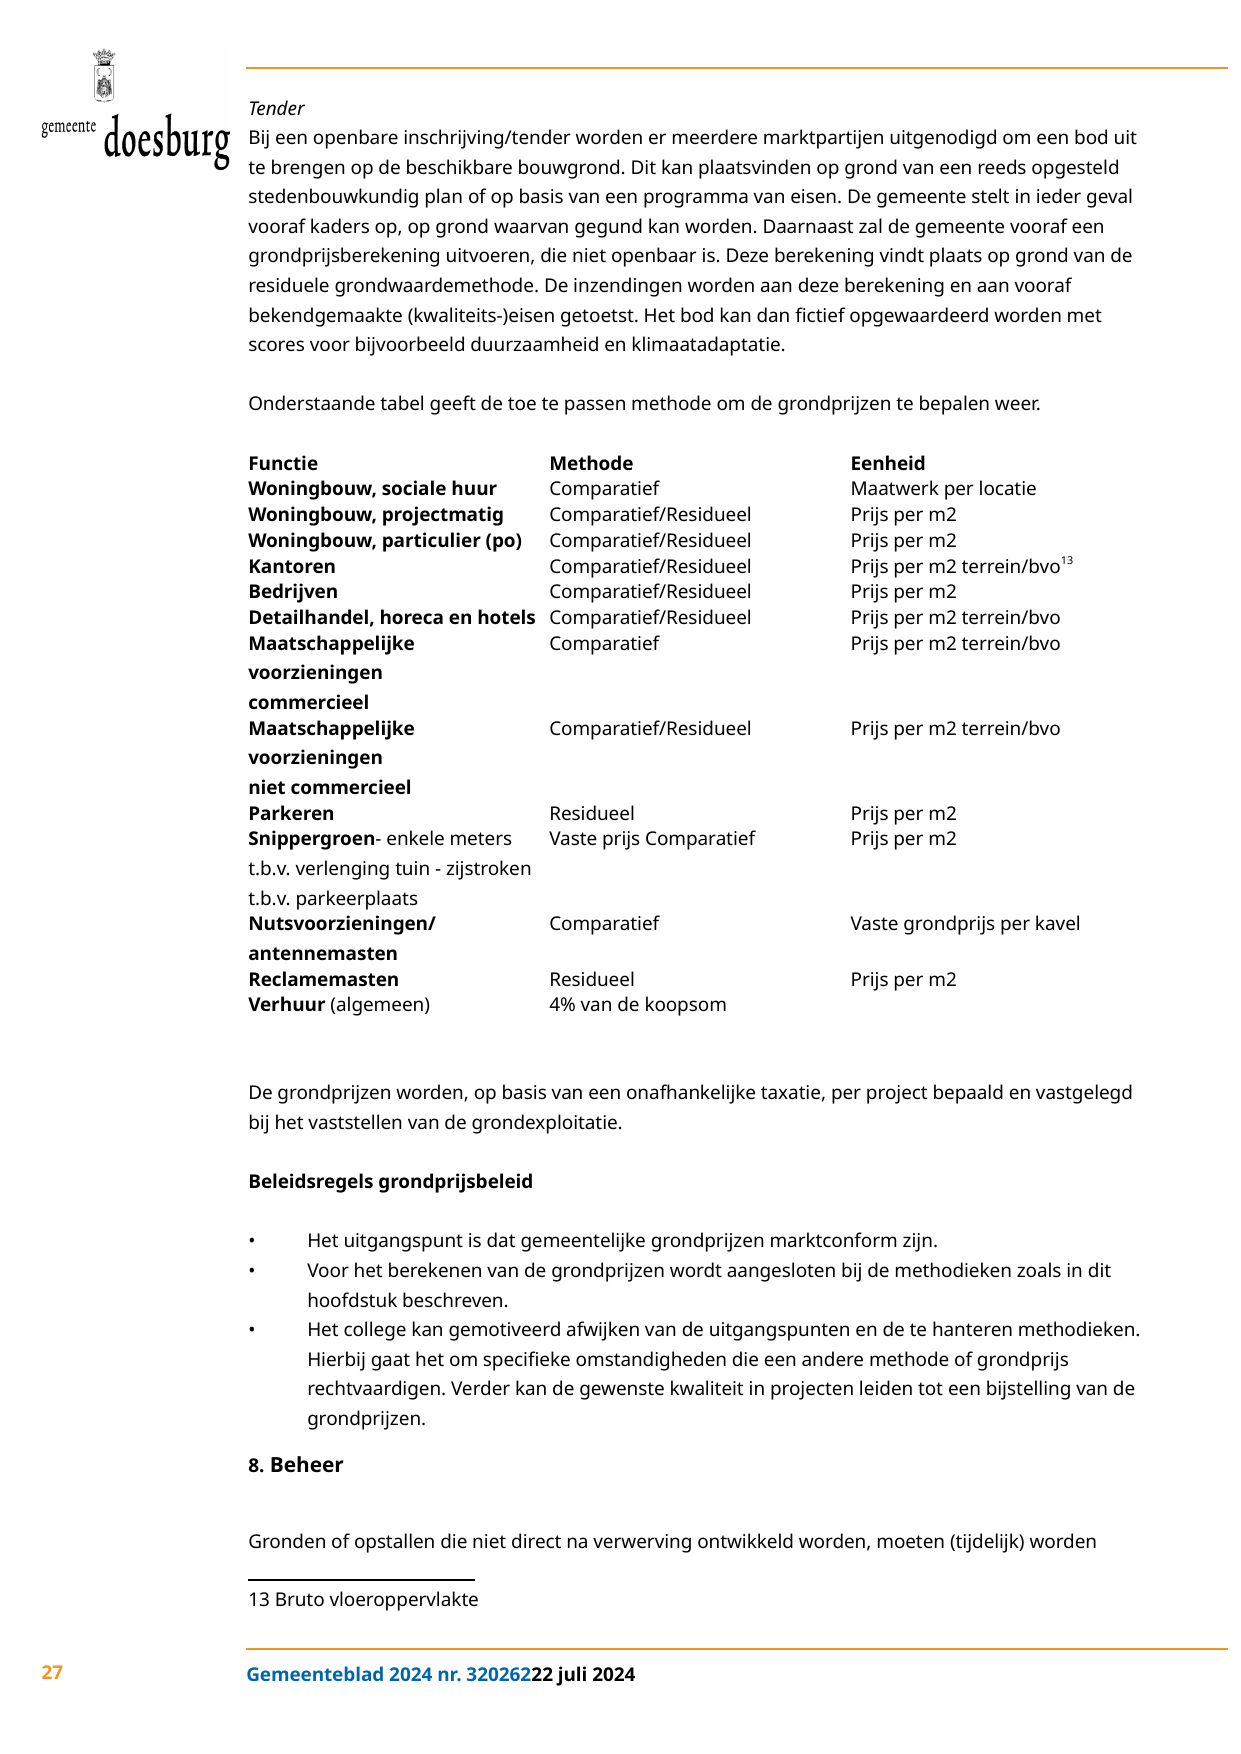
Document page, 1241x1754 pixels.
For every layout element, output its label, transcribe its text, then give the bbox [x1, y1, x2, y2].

table_header Methode [549, 450, 850, 476]
table_cell Prijs per m2 terrein/bvo [850, 604, 1152, 630]
table_cell Snippergroen- enkele meters t.b.v. verlenging tuin - zijstroken t.b.v. parkeerplaats [248, 826, 549, 910]
text Tender [248, 95, 1152, 121]
table_cell Vaste prijs Comparatief [549, 826, 850, 910]
table_cell Kantoren [248, 553, 549, 578]
table_cell Comparatief/Residueel [549, 604, 850, 630]
table_cell Comparatief [549, 476, 850, 501]
table_header Eenheid [850, 450, 1152, 476]
table_cell Prijs per m2 [850, 966, 1152, 991]
table_cell Woningbouw, projectmatig [248, 501, 549, 527]
text Onderstaande tabel geeft de toe te passen methode om de grondprijzen te bepalen weer. [248, 391, 1152, 416]
table_cell Prijs per m2 terrein/bvo [850, 553, 1152, 578]
text Gronden of opstallen die niet direct na verwerving ontwikkeld worden, moeten (tijdelijk) worden [248, 1528, 1152, 1553]
table_cell Prijs per m2 [850, 826, 1152, 910]
table_header Beleidsregels grondprijsbeleid Het uitgangspunt is dat gemeentelijke grondprijzen marktconform zijn. Voor het berekenen van de grondprijzen wordt aangesloten bij de methodieken zoals in dit hoofdstuk beschreven. Het college kan gemotiveerd afwijken van de uitgangspunten en de te hanteren methodieken. Hierbij gaat het om specifieke omstandigheden die een andere methode of grondprijs rechtvaardigen. Verder kan de gewenste kwaliteit in projecten leiden tot een bijstelling van de grondprijzen. [248, 1169, 1152, 1431]
table_cell Comparatief/Residueel [549, 579, 850, 604]
table_cell Vaste grondprijs per kavel [850, 910, 1152, 966]
table_cell Maatschappelijke voorzieningen commercieel [248, 630, 549, 715]
table_cell Nutsvoorzieningen/antennemasten [248, 910, 549, 966]
table_cell Residueel [549, 966, 850, 991]
table_cell Prijs per m2 [850, 501, 1152, 527]
table_cell 4% van de koopsom [549, 991, 850, 1017]
table_cell Bedrijven [248, 579, 549, 604]
text 8. Beheer [248, 1450, 1152, 1478]
table_header Functie [248, 450, 549, 476]
table_cell Prijs per m2 terrein/bvo [850, 715, 1152, 800]
table_cell Woningbouw, sociale huur [248, 476, 549, 501]
table_cell Prijs per m2 [850, 800, 1152, 826]
table_cell Verhuur (algemeen) [248, 991, 549, 1017]
table_cell Woningbouw, particulier (po) [248, 527, 549, 553]
table_cell Prijs per m2 [850, 579, 1152, 604]
table_cell Maatwerk per locatie [850, 476, 1152, 501]
table_cell Parkeren [248, 800, 549, 826]
table_cell Comparatief [549, 910, 850, 966]
table_cell Reclamemasten [248, 966, 549, 991]
table_cell Comparatief/Residueel [549, 501, 850, 527]
table_cell Prijs per m2 [850, 527, 1152, 553]
table_cell Comparatief [549, 630, 850, 715]
table_cell [850, 991, 1152, 1017]
table_cell Comparatief/Residueel [549, 553, 850, 578]
table_cell Comparatief/Residueel [549, 527, 850, 553]
table_cell Detailhandel, horeca en hotels [248, 604, 549, 630]
text Bij een openbare inschrijving/tender worden er meerdere marktpartijen uitgenodigd om een bod uit te brengen op de beschikbare bouwgrond. Dit kan plaatsvinden op grond van een reeds opgesteld stedenbouwkundig plan of op basis van een programma van eisen. De gemeente stelt in ieder geval vooraf kaders op, op grond waarvan gegund kan worden. Daarnaast zal de gemeente vooraf een grondprijsberekening uitvoeren, die niet openbaar is. Deze berekening vindt plaats op grond van de residuele grondwaardemethode. De inzendingen worden aan deze berekening en aan vooraf bekendgemaakte (kwaliteits-)eisen getoetst. Het bod kan dan fictief opgewaardeerd worden met scores voor bijvoorbeeld duurzaamheid en klimaatadaptatie. [248, 124, 1152, 357]
table_cell Comparatief/Residueel [549, 715, 850, 800]
table_cell Maatschappelijke voorzieningen niet commercieel [248, 715, 549, 800]
picture [41, 47, 231, 172]
table_cell Prijs per m2 terrein/bvo [850, 630, 1152, 715]
text De grondprijzen worden, op basis van een onafhankelijke taxatie, per project bepaald en vastgelegd bij het vaststellen van de grondexploitatie. [248, 1079, 1152, 1135]
table_cell Residueel [549, 800, 850, 826]
